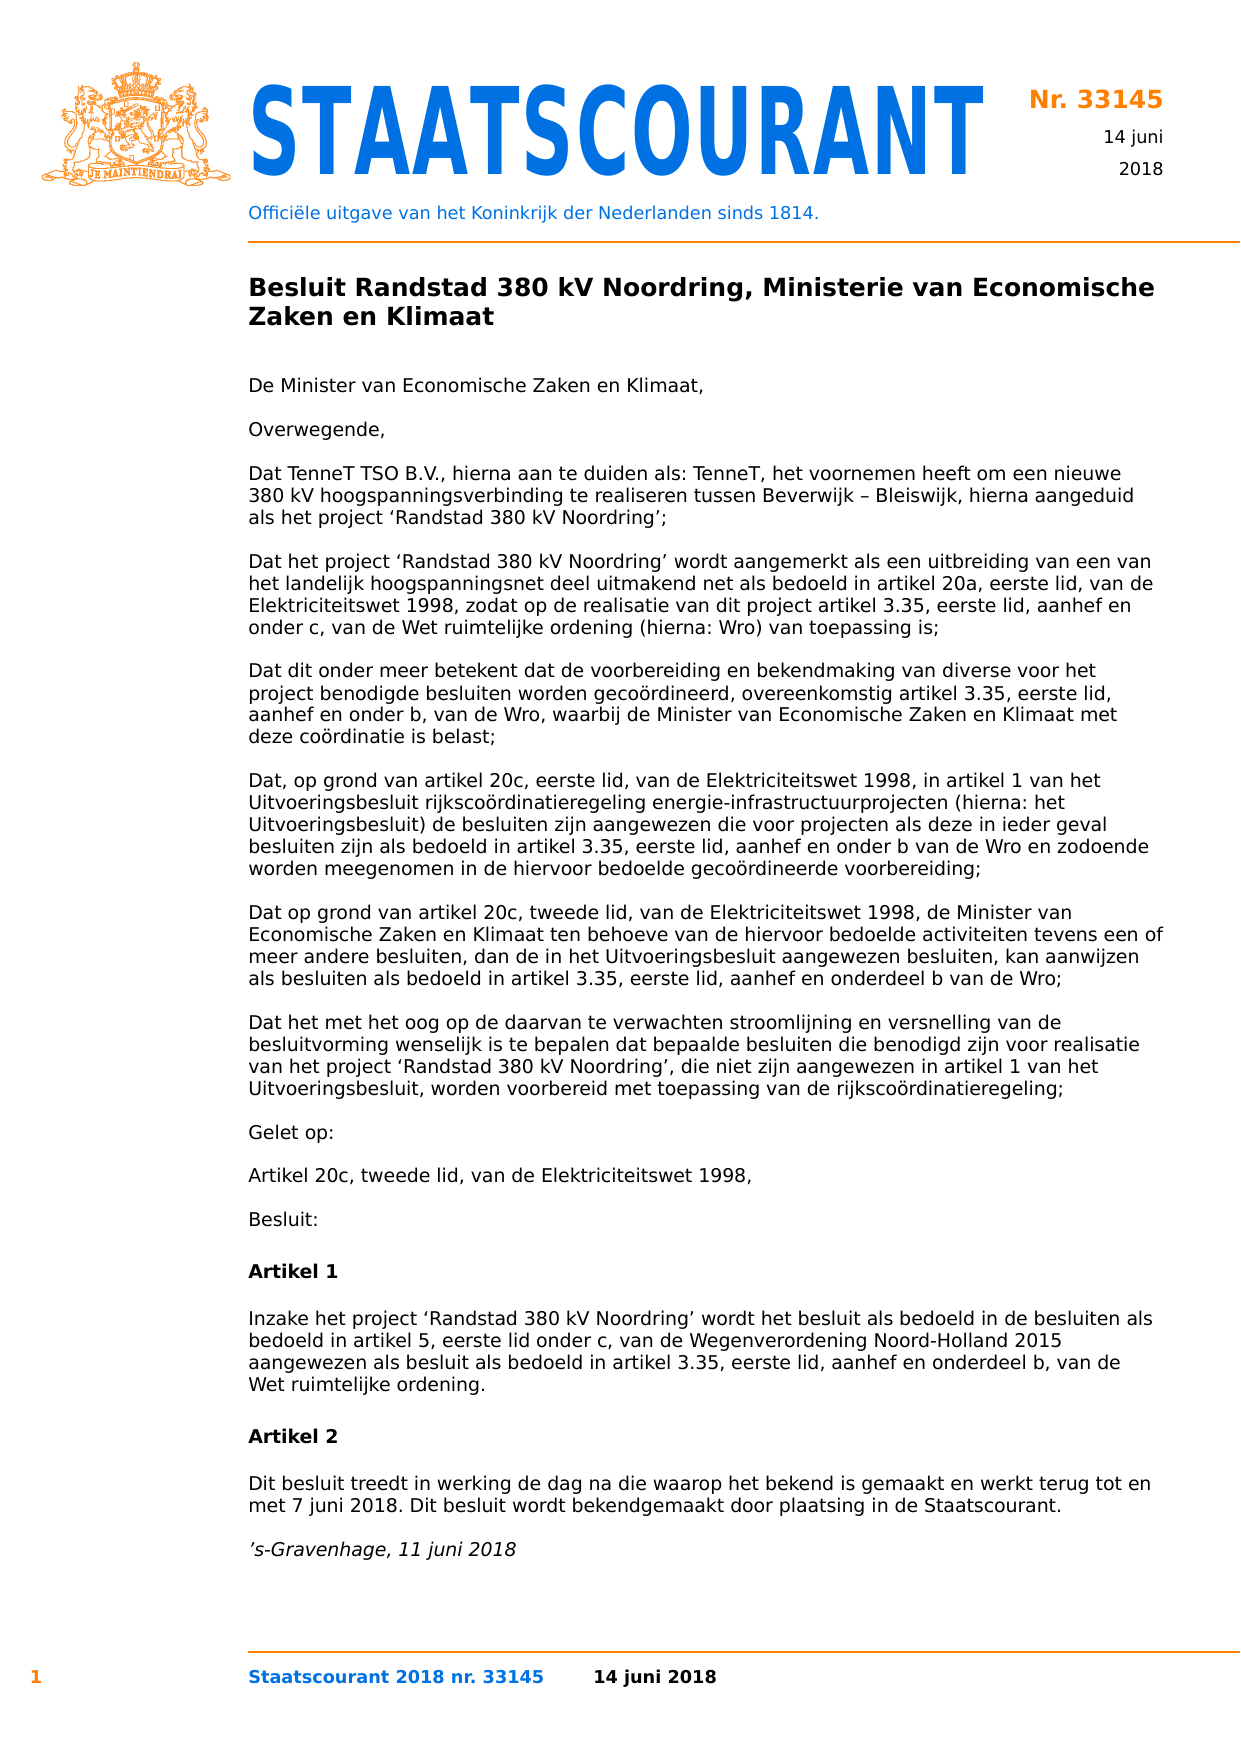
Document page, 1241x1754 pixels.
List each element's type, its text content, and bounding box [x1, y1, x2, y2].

text Besluit: [248, 1209, 1163, 1231]
text ’s-Gravenhage, 11 juni 2018 [248, 1539, 1163, 1561]
text De Minister van Economische Zaken en Klimaat, [248, 375, 1163, 397]
text Overwegende, [248, 419, 1163, 441]
table_cell 14 juni [998, 121, 1240, 153]
picture [41, 62, 231, 186]
table_header STAATSCOURANT [248, 62, 998, 203]
table_cell 2018 [998, 153, 1240, 203]
text Dat op grond van artikel 20c, tweede lid, van de Elektriciteitswet 1998, de Minister van Economische Zaken en Klimaat ten behoeve van de hiervoor bedoelde activiteiten tevens een of meer andere besluiten, dan de in het Uitvoeringsbesluit aangewezen besluiten, kan aanwijzen als besluiten als bedoeld in artikel 3.35, eerste lid, aanhef en onderdeel b van de Wro; [248, 902, 1163, 990]
text Dat het project ‘Randstad 380 kV Noordring’ wordt aangemerkt als een uitbreiding van een van het landelijk hoogspanningsnet deel uitmakend net als bedoeld in artikel 20a, eerste lid, van de Elektriciteitswet 1998, zodat op de realisatie van dit project artikel 3.35, eerste lid, aanhef en onder c, van de Wet ruimtelijke ordening (hierna: Wro) van toepassing is; [248, 551, 1163, 638]
text Dat TenneT TSO B.V., hierna aan te duiden als: TenneT, het voornemen heeft om een nieuwe 380 kV hoogspanningsverbinding te realiseren tussen Beverwijk – Bleiswijk, hierna aangeduid als het project ‘Randstad 380 kV Noordring’; [248, 463, 1163, 529]
text Dat het met het oog op de daarvan te verwachten stroomlijning en versnelling van de besluitvorming wenselijk is te bepalen dat bepaalde besluiten die benodigd zijn voor realisatie van het project ‘Randstad 380 kV Noordring’, die niet zijn aangewezen in artikel 1 van het Uitvoeringsbesluit, worden voorbereid met toepassing van de rijkscoördinatieregeling; [248, 1012, 1163, 1100]
table_header [25, 62, 248, 241]
text Artikel 20c, tweede lid, van de Elektriciteitswet 1998, [248, 1165, 1163, 1187]
text Inzake het project ‘Randstad 380 kV Noordring’ wordt het besluit als bedoeld in de besluiten als bedoeld in artikel 5, eerste lid onder c, van de Wegenverordening Noord-Holland 2015 aangewezen als besluit als bedoeld in artikel 3.35, eerste lid, aanhef en onderdeel b, van de Wet ruimtelijke ordening. [248, 1308, 1163, 1396]
subtitle Artikel 1 [248, 1261, 1163, 1283]
subtitle Artikel 2 [248, 1426, 1163, 1448]
table_header Nr. 33145 [998, 62, 1240, 121]
text Dit besluit treedt in werking de dag na die waarop het bekend is gemaakt en werkt terug tot en met 7 juni 2018. Dit besluit wordt bekendgemaakt door plaatsing in de Staatscourant. [248, 1473, 1163, 1517]
text Dat, op grond van artikel 20c, eerste lid, van de Elektriciteitswet 1998, in artikel 1 van het Uitvoeringsbesluit rijkscoördinatieregeling energie-infrastructuurprojecten (hierna: het Uitvoeringsbesluit) de besluiten zijn aangewezen die voor projecten als deze in ieder geval besluiten zijn als bedoeld in artikel 3.35, eerste lid, aanhef en onder b van de Wro en zodoende worden meegenomen in de hiervoor bedoelde gecoördineerde voorbereiding; [248, 770, 1163, 880]
table_cell Officiële uitgave van het Koninkrijk der Nederlanden sinds 1814. [248, 203, 1240, 241]
text Dat dit onder meer betekent dat de voorbereiding en bekendmaking van diverse voor het project benodigde besluiten worden gecoördineerd, overeenkomstig artikel 3.35, eerste lid, aanhef en onder b, van de Wro, waarbij de Minister van Economische Zaken en Klimaat met deze coördinatie is belast; [248, 660, 1163, 748]
subtitle Besluit Randstad 380 kV Noordring, Ministerie van Economische Zaken en Klimaat [248, 273, 1163, 331]
text Gelet op: [248, 1122, 1163, 1143]
